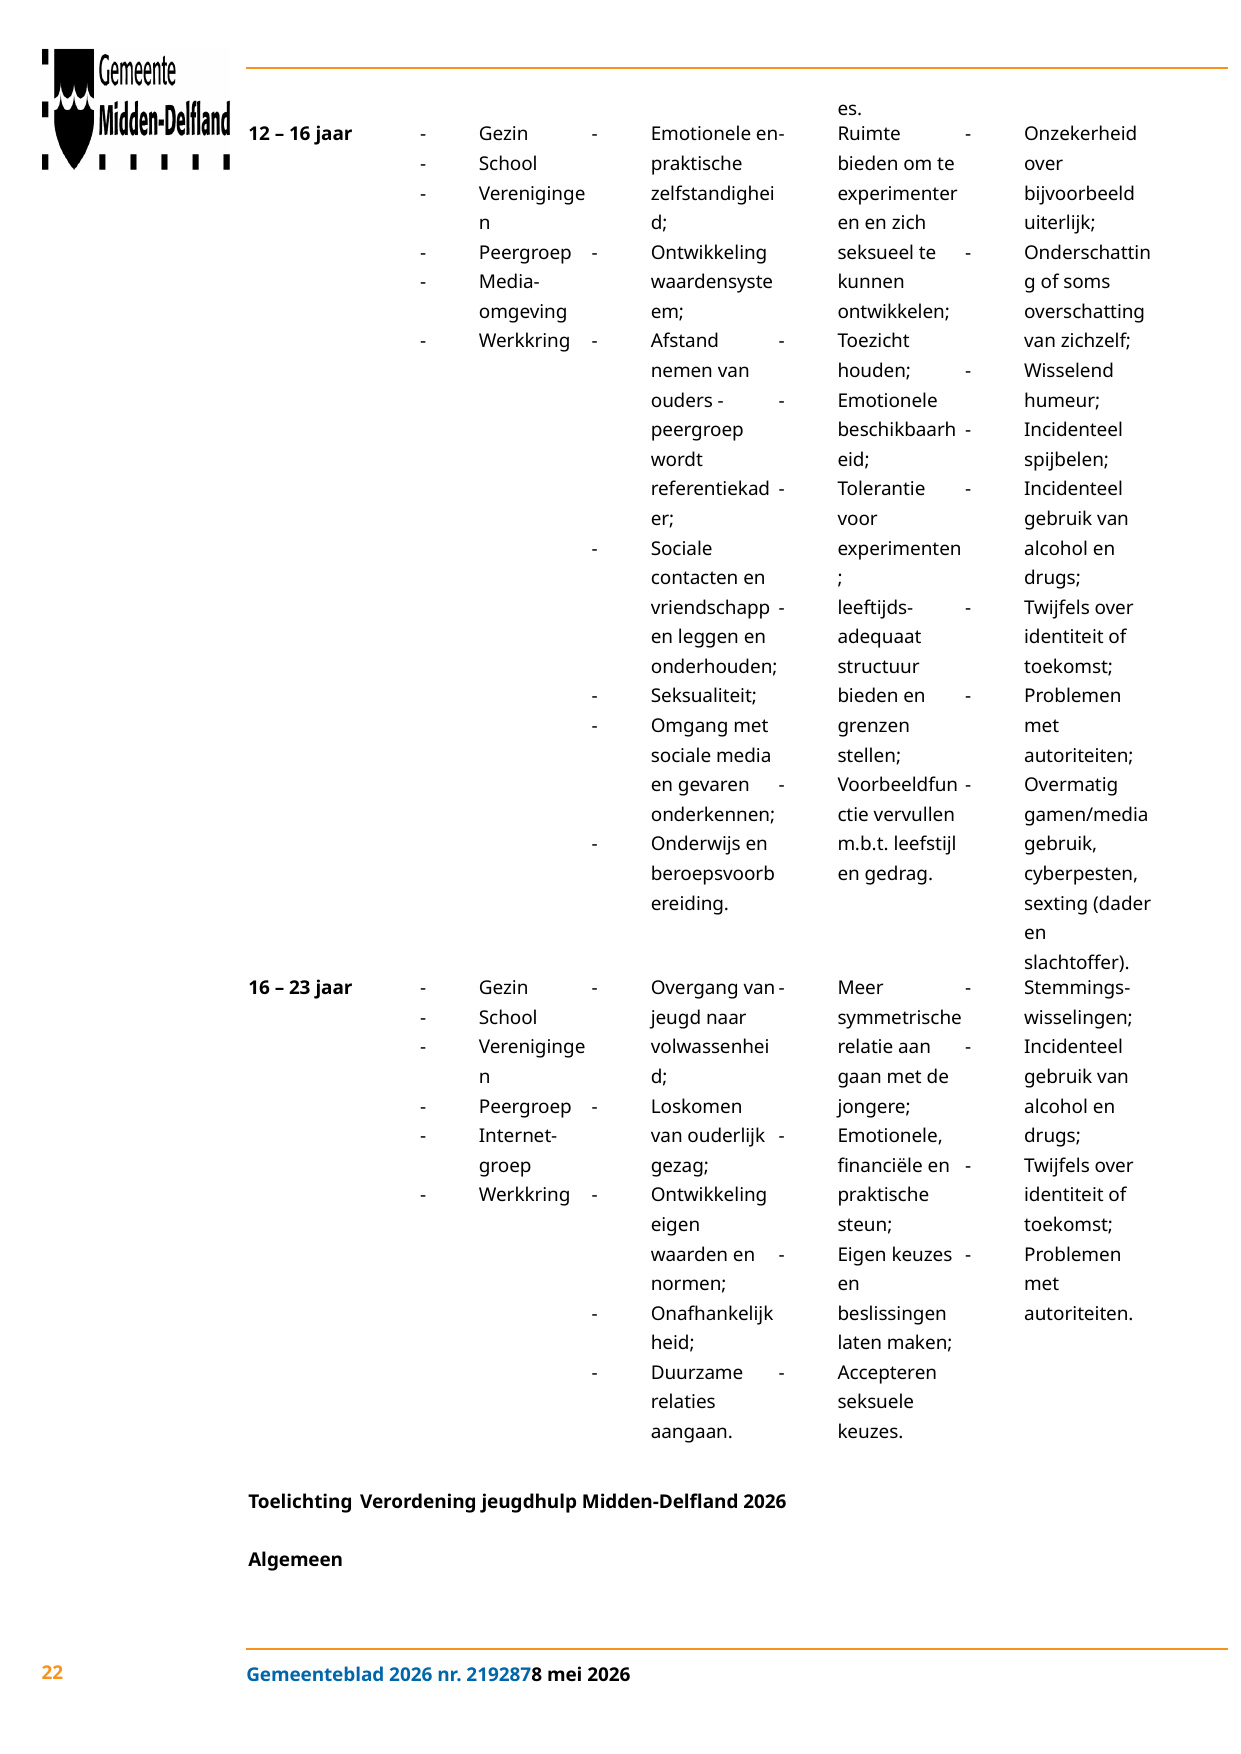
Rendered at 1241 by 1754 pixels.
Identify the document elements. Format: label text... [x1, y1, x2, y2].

text Toelichting Verordening jeugdhulp Midden-Delfland 2026 [248, 1477, 1152, 1517]
table_cell Gezin School Verenigingen Peergroep Internet-groep Werkkring [420, 975, 591, 1444]
table_cell 12 – 16 jaar [248, 121, 420, 974]
text Algemeen [248, 1546, 1152, 1571]
table_cell [965, 95, 1152, 121]
table_cell Overgang van jeugd naar volwassenheid; Loskomen van ouderlijk gezag; Ontwikkeling eigen waarden en normen; Onafhankelijkheid; Duurzame relaties aangaan. [591, 975, 778, 1444]
table_cell Onzekerheid over bijvoorbeeld uiterlijk; Onderschatting of soms overschatting van zichzelf; Wisselend humeur; Incidenteel spijbelen; Incidenteel gebruik van alcohol en drugs; Twijfels over identiteit of toekomst; Problemen met autoriteiten; Overmatig gamen/mediagebruik, cyberpesten, sexting (dader en slachtoffer). [965, 121, 1152, 974]
table_cell Stemmings-wisselingen; Incidenteel gebruik van alcohol en drugs; Twijfels over identiteit of toekomst; Problemen met autoriteiten. [965, 975, 1152, 1444]
table_cell es. [778, 95, 965, 121]
table_cell Gezin School Verenigingen Peergroep Media-omgeving Werkkring [420, 121, 591, 974]
picture [41, 47, 231, 172]
table_cell Meer symmetrische relatie aan gaan met de jongere; Emotionele, financiële en praktische steun; Eigen keuzes en beslissingen laten maken; Accepteren seksuele keuzes. [778, 975, 965, 1444]
table_cell Emotionele en praktische zelfstandigheid; Ontwikkeling waardensysteem; Afstand nemen van ouders - peergroep wordt referentiekader; Sociale contacten en vriendschappen leggen en onderhouden; Seksualiteit; Omgang met sociale media en gevaren onderkennen; Onderwijs en beroepsvoorbereiding. [591, 121, 778, 974]
table_cell 16 – 23 jaar [248, 975, 420, 1444]
table_cell [248, 95, 420, 121]
table_cell [420, 95, 591, 121]
table_cell Ruimte bieden om te experimenteren en zich seksueel te kunnen ontwikkelen; Toezicht houden; Emotionele beschikbaarheid; Tolerantie voor experimenten; leeftijds-adequaat structuur bieden en grenzen stellen; Voorbeeldfunctie vervullen m.b.t. leefstijl en gedrag. [778, 121, 965, 974]
